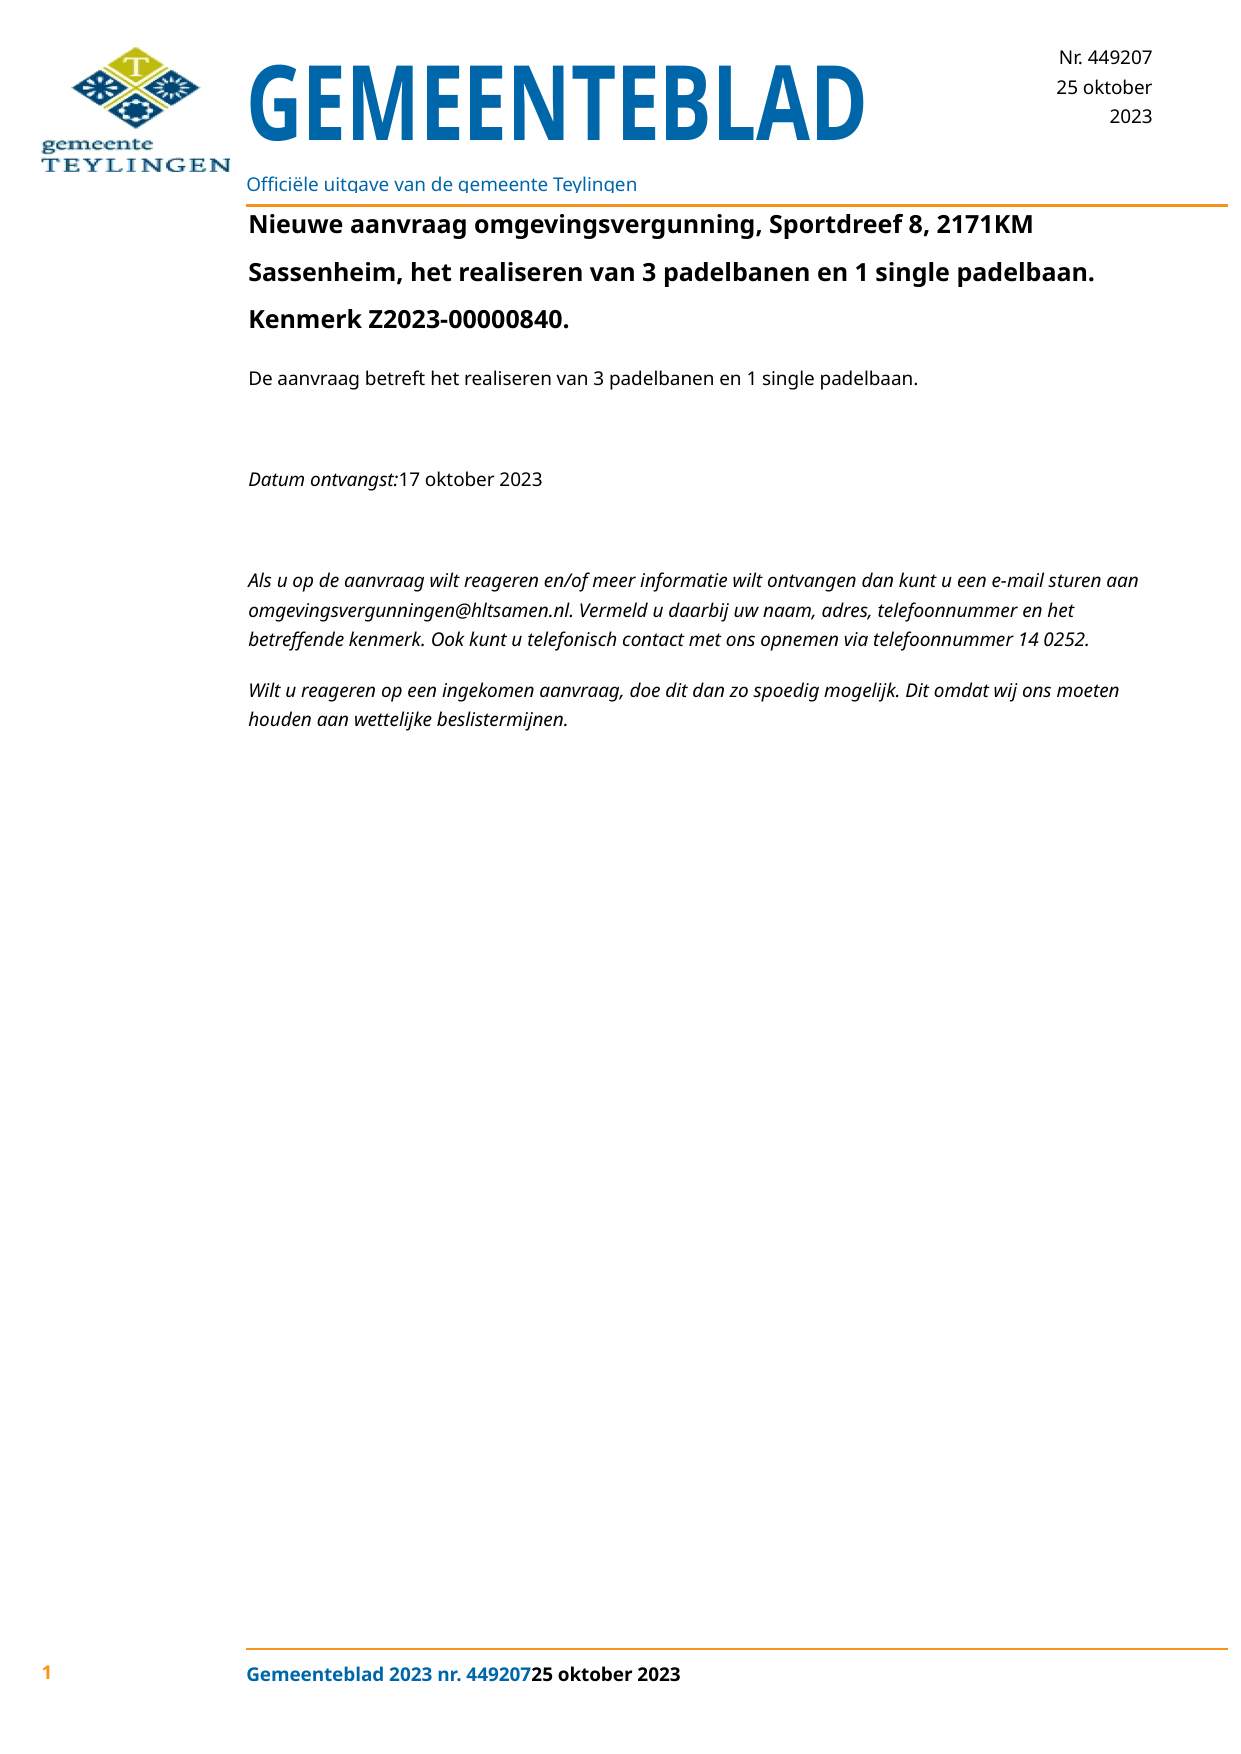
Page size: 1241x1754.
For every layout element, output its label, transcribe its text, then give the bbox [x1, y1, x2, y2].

text Datum ontvangst:17 oktober 2023 [248, 466, 1152, 492]
text Als u op de aanvraag wilt reageren en/of meer informatie wilt ontvangen dan kunt u een e-mail sturen aan omgevingsvergunningen@hltsamen.nl. Vermeld u daarbij uw naam, adres, telefoonnummer en het betreffende kenmerk. Ook kunt u telefonisch contact met ons opnemen via telefoonnummer 14 0252. [248, 567, 1152, 652]
text Wilt u reageren op een ingekomen aanvraag, doe dit dan zo spoedig mogelijk. Dit omdat wij ons moeten houden aan wettelijke beslistermijnen. [248, 677, 1152, 732]
picture [41, 47, 231, 172]
text De aanvraag betreft het realiseren van 3 padelbanen en 1 single padelbaan. [248, 366, 1152, 391]
text Nieuwe aanvraag omgevingsvergunning, Sportdreef 8, 2171KM Sassenheim, het realiseren van 3 padelbanen en 1 single padelbaan. Kenmerk Z2023-00000840. [248, 207, 1152, 336]
